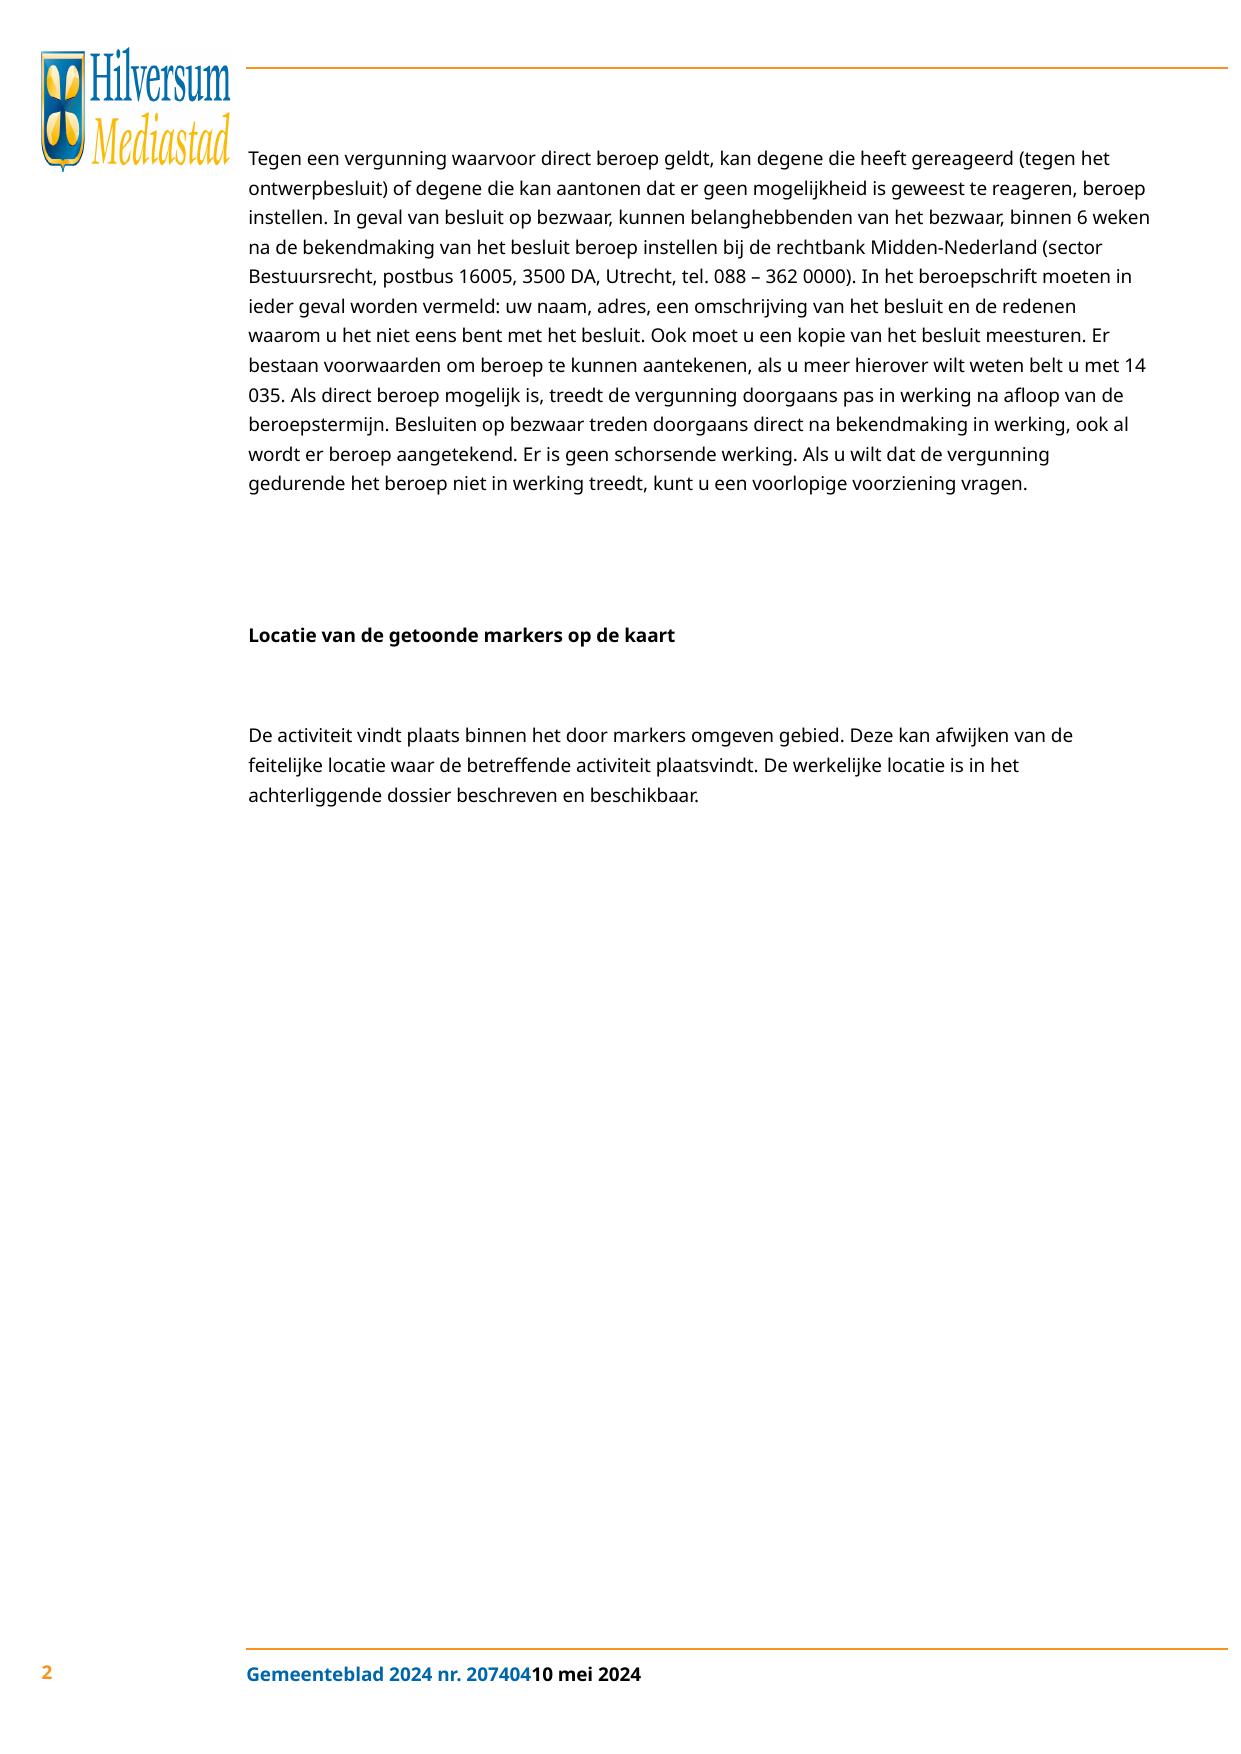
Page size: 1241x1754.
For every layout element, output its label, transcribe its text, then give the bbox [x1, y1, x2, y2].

picture [41, 47, 231, 172]
text Locatie van de getoonde markers op de kaart [248, 622, 1152, 648]
text Tegen een vergunning waarvoor direct beroep geldt, kan degene die heeft gereageerd (tegen het ontwerpbesluit) of degene die kan aantonen dat er geen mogelijkheid is geweest te reageren, beroep instellen. In geval van besluit op bezwaar, kunnen belanghebbenden van het bezwaar, binnen 6 weken na de bekendmaking van het besluit beroep instellen bij de rechtbank Midden-Nederland (sector Bestuursrecht, postbus 16005, 3500 DA, Utrecht, tel. 088 – 362 0000). In het beroepschrift moeten in ieder geval worden vermeld: uw naam, adres, een omschrijving van het besluit en de redenen waarom u het niet eens bent met het besluit. Ook moet u een kopie van het besluit meesturen. Er bestaan voorwaarden om beroep te kunnen aantekenen, als u meer hierover wilt weten belt u met 14 035. Als direct beroep mogelijk is, treedt de vergunning doorgaans pas in werking na afloop van de beroepstermijn. Besluiten op bezwaar treden doorgaans direct na bekendmaking in werking, ook al wordt er beroep aangetekend. Er is geen schorsende werking. Als u wilt dat de vergunning gedurende het beroep niet in werking treedt, kunt u een voorlopige voorziening vragen. [248, 145, 1152, 496]
text De activiteit vindt plaats binnen het door markers omgeven gebied. Deze kan afwijken van de feitelijke locatie waar de betreffende activiteit plaatsvindt. De werkelijke locatie is in het achterliggende dossier beschreven en beschikbaar. [248, 723, 1152, 808]
